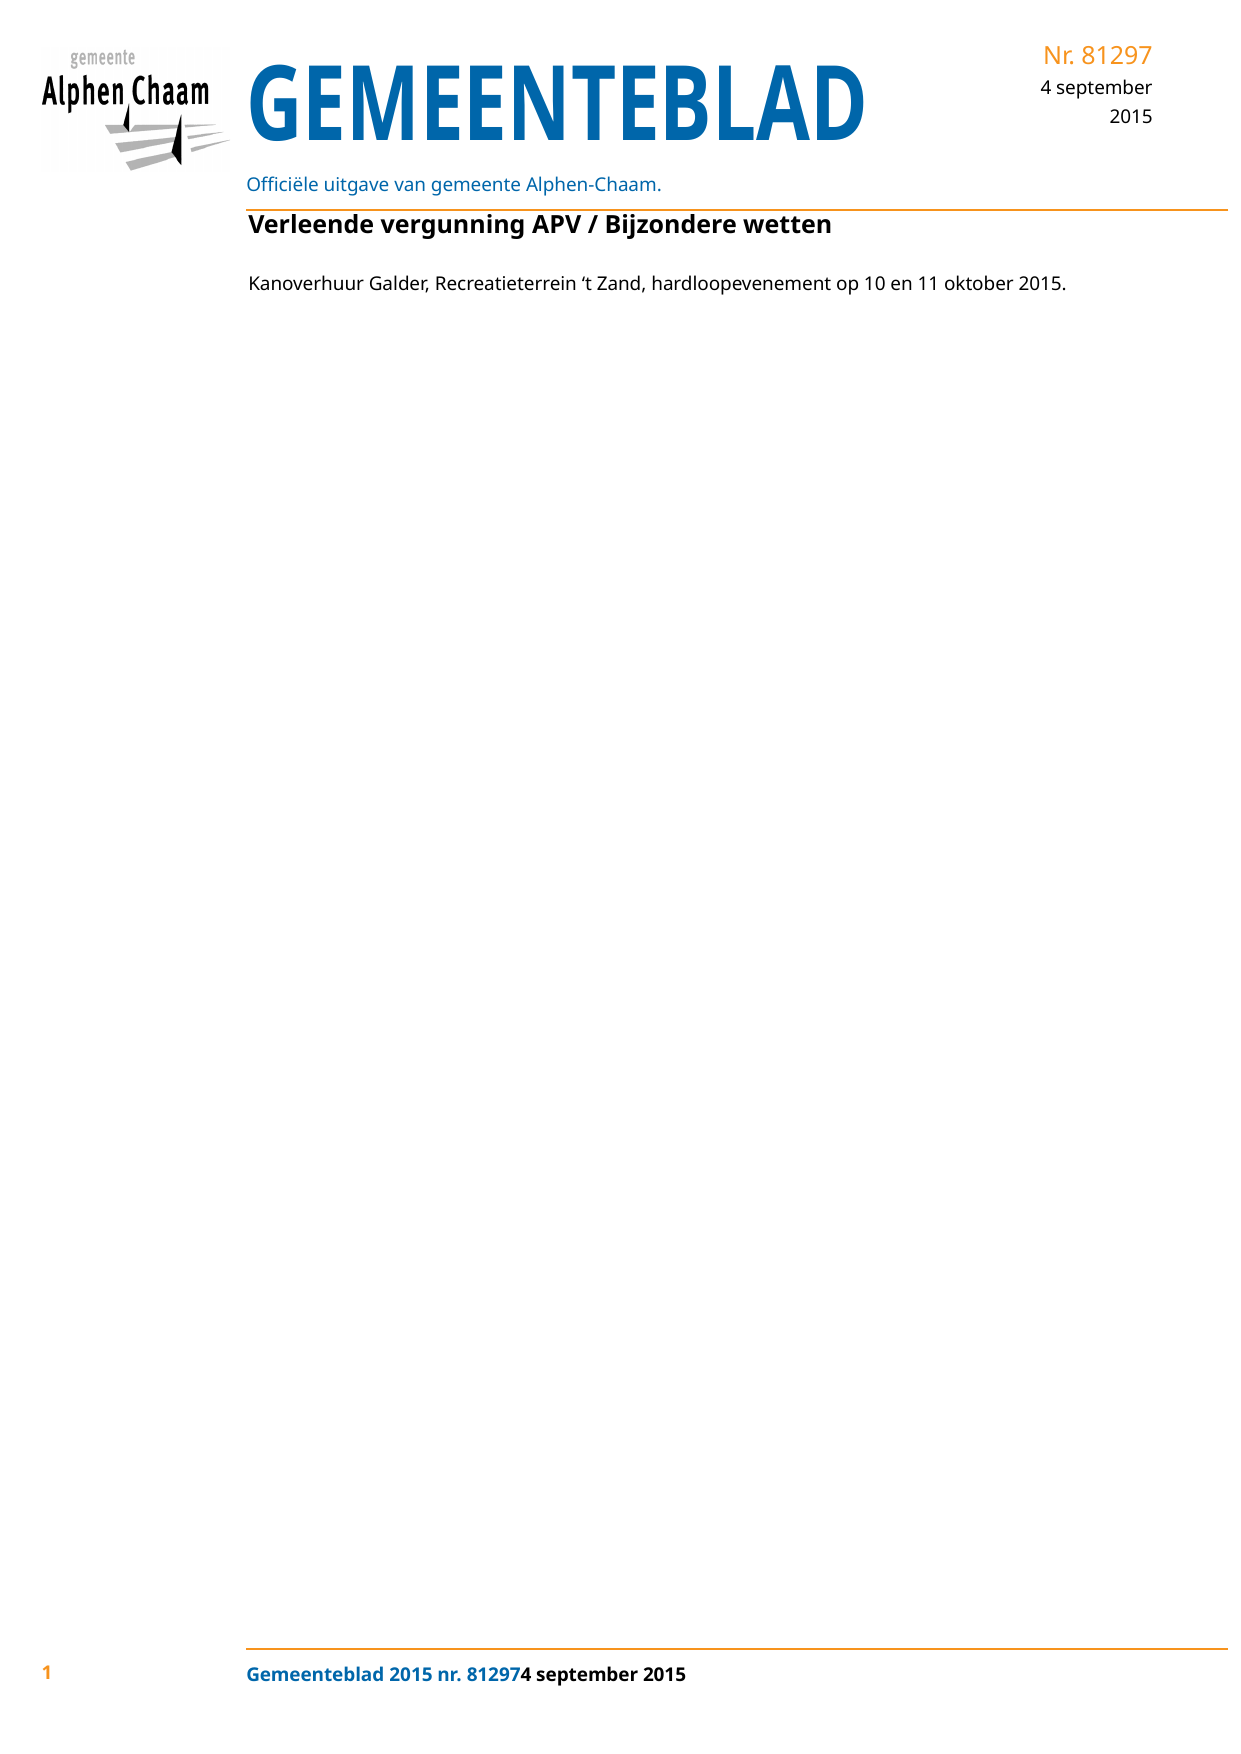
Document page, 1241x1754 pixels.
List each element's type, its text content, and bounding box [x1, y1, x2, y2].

picture [41, 47, 231, 172]
text Kanoverhuur Galder, Recreatieterrein ‘t Zand, hardloopevenement op 10 en 11 oktober 2015. [248, 270, 1152, 296]
text Verleende vergunning APV / Bijzondere wetten [248, 211, 1152, 241]
